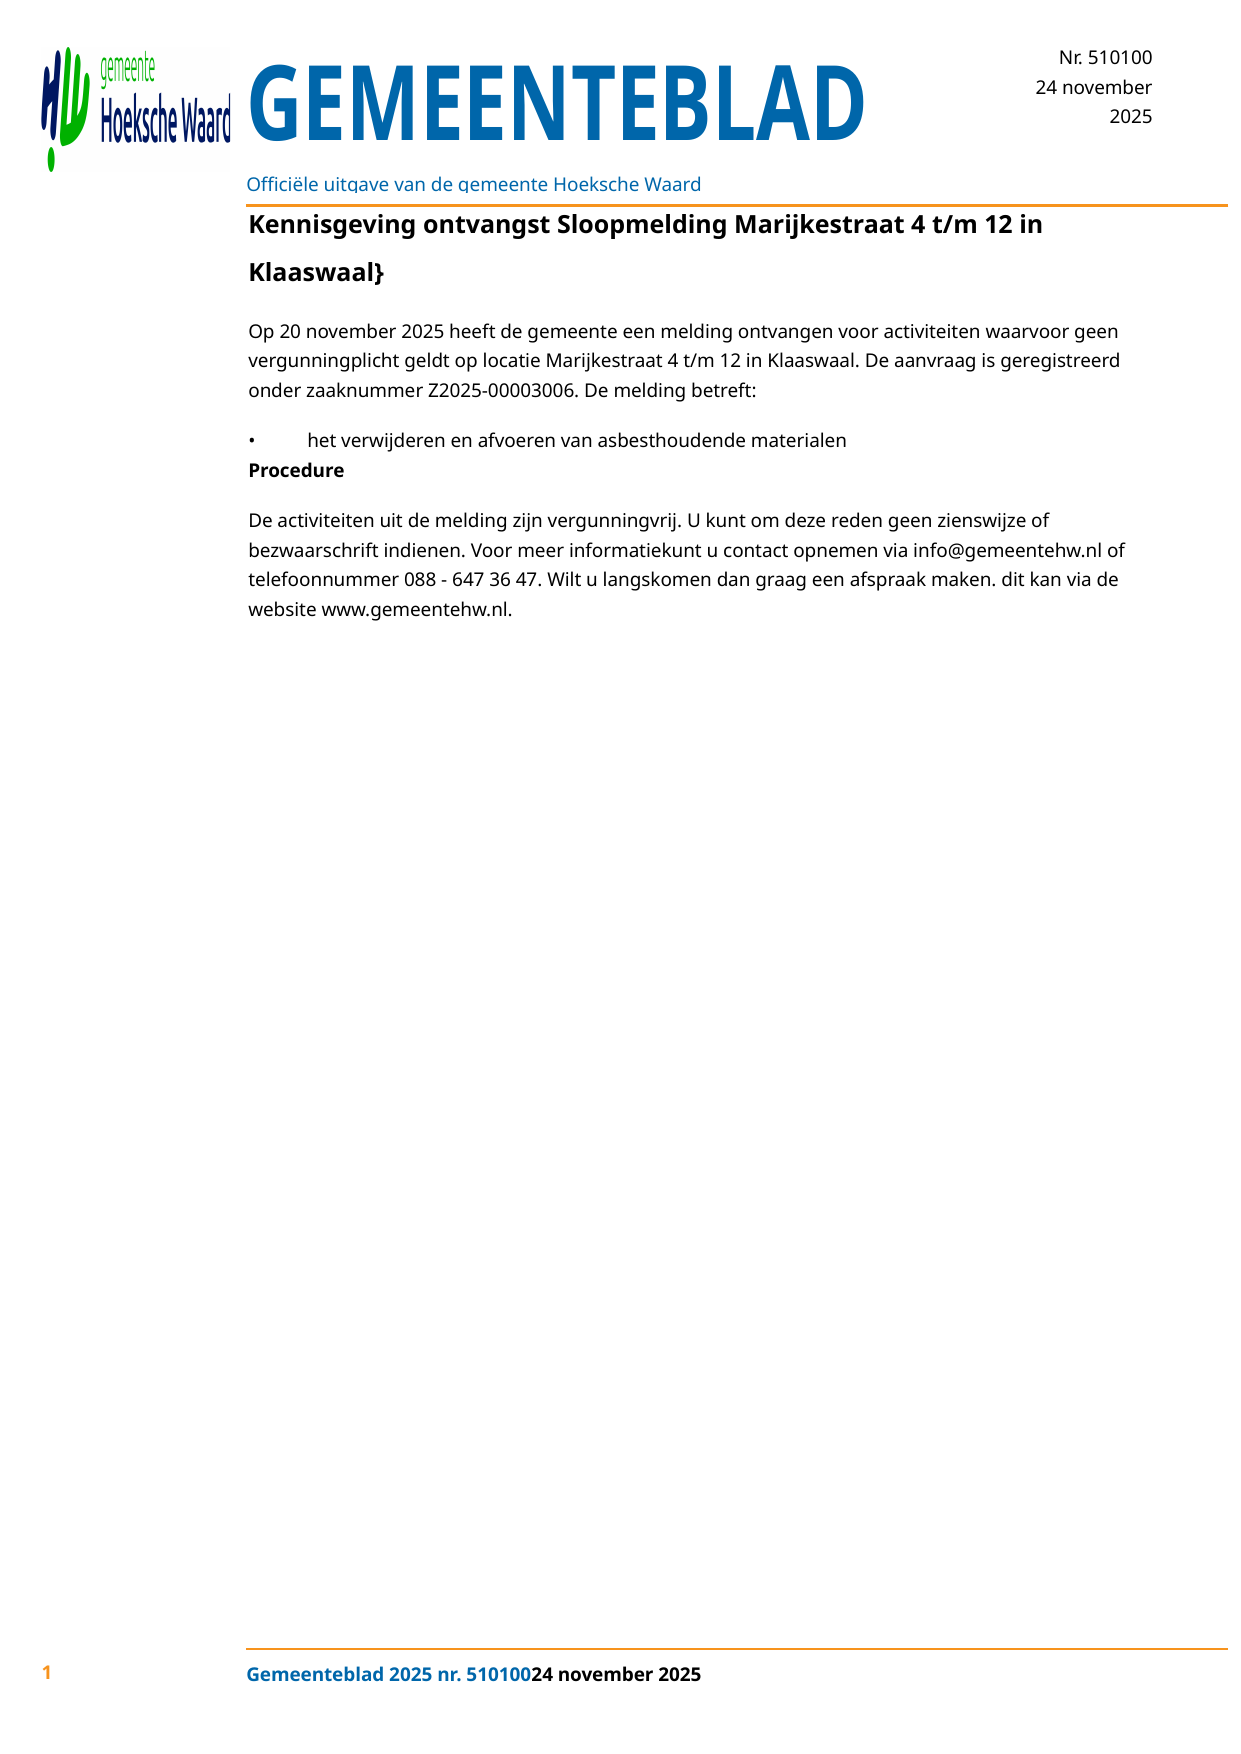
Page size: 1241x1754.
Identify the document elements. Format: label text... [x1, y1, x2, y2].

list het verwijderen en afvoeren van asbesthoudende materialen [248, 427, 1152, 453]
text Op 20 november 2025 heeft de gemeente een melding ontvangen voor activiteiten waarvoor geen vergunningplicht geldt op locatie Marijkestraat 4 t/m 12 in Klaaswaal. De aanvraag is geregistreerd onder zaaknummer Z2025-00003006. De melding betreft: [248, 318, 1152, 403]
text De activiteiten uit de melding zijn vergunningvrij. U kunt om deze reden geen zienswijze of bezwaarschrift indienen. Voor meer informatiekunt u contact opnemen via info@gemeentehw.nl of telefoonnummer 088 - 647 36 47. Wilt u langskomen dan graag een afspraak maken. dit kan via de website www.gemeentehw.nl. [248, 507, 1152, 622]
text Procedure [248, 457, 1152, 483]
text Kennisgeving ontvangst Sloopmelding Marijkestraat 4 t/m 12 in Klaaswaal} [248, 207, 1152, 288]
picture [41, 47, 231, 172]
